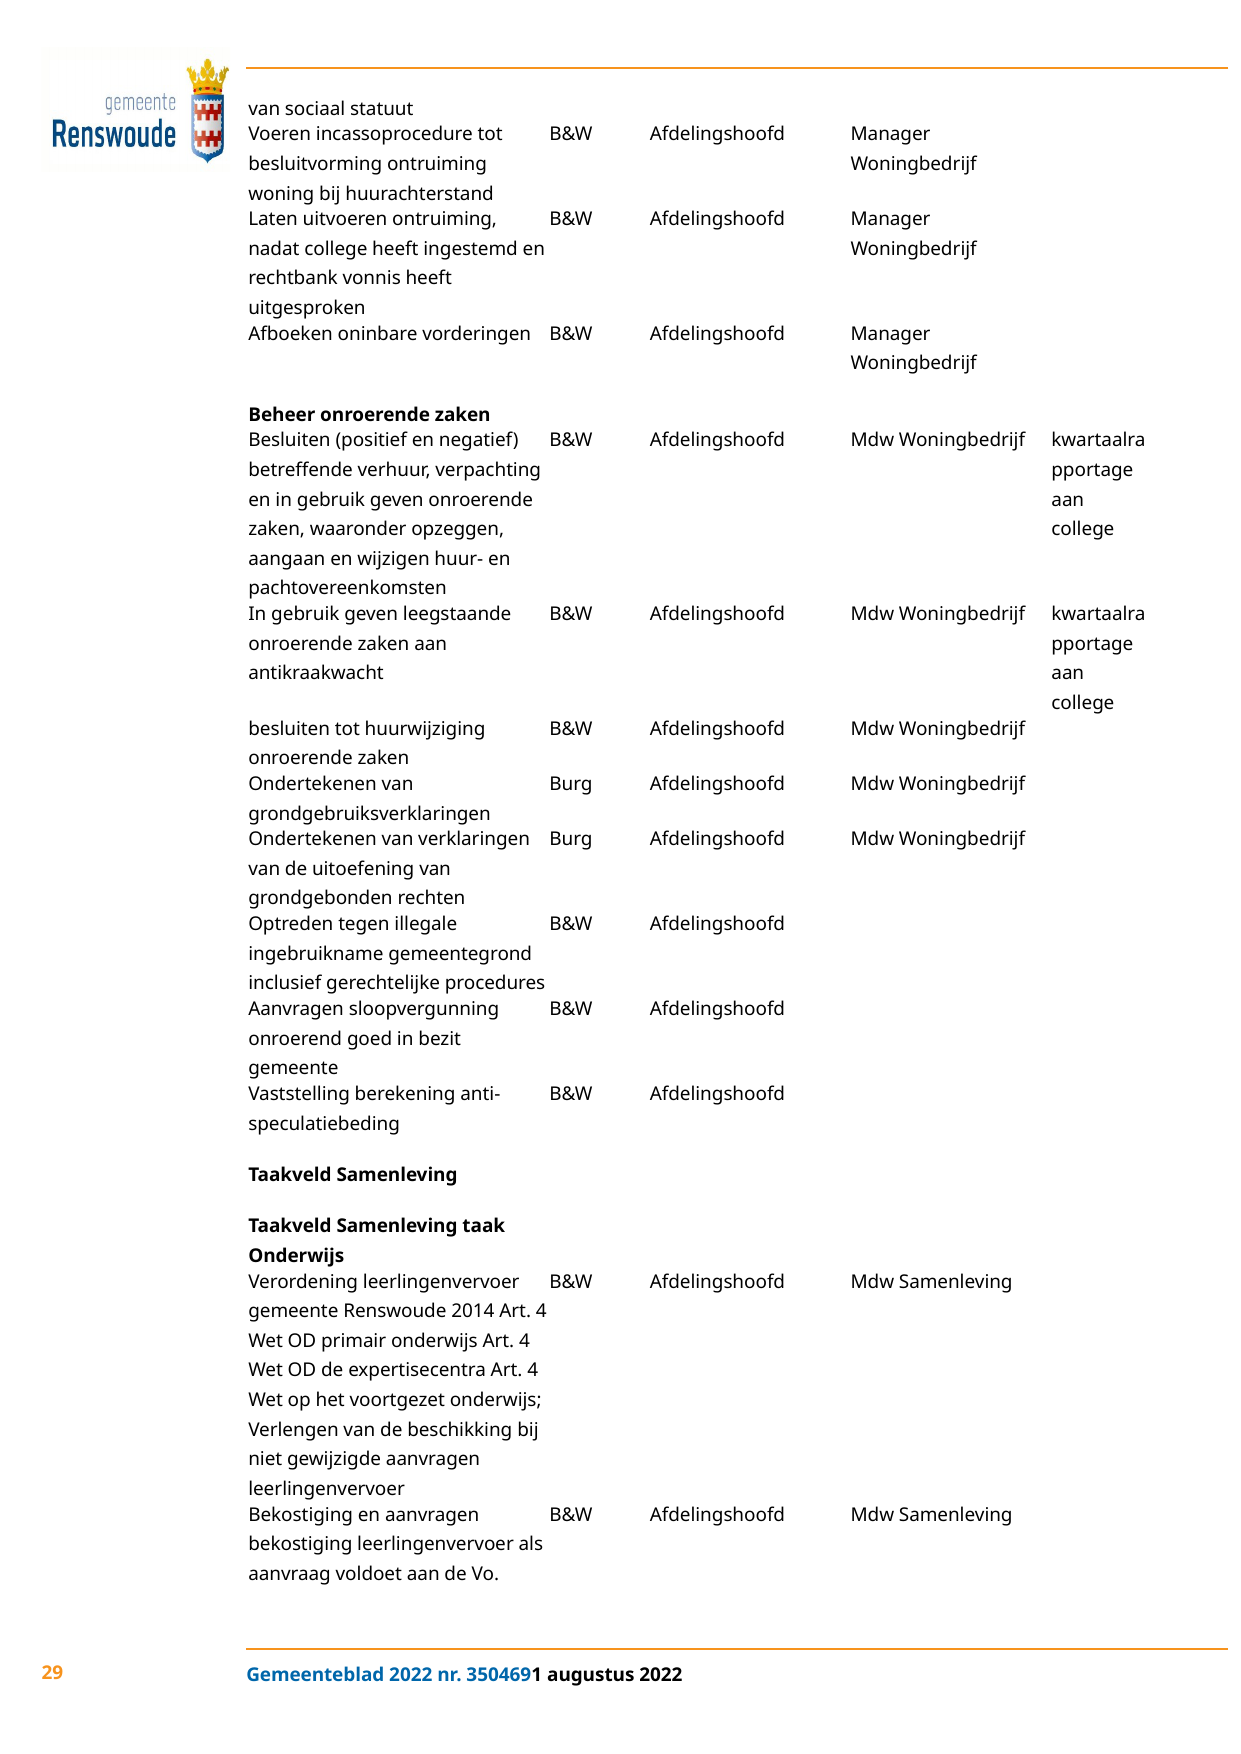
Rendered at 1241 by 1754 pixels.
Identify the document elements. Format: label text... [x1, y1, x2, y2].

table_cell [348, 375, 449, 401]
table_cell [850, 95, 1051, 121]
table_cell [1051, 1161, 1152, 1187]
table_cell Voeren incassoprocedure tot besluitvorming ontruiming woning bij huurachterstand [248, 121, 549, 205]
table_cell B&W [549, 1501, 649, 1586]
table_cell B&W [549, 205, 649, 320]
table_cell [248, 1187, 549, 1213]
table_cell B&W [549, 427, 649, 600]
table_cell B&W [549, 600, 649, 715]
table_cell [1051, 1080, 1152, 1135]
table_cell Mdw Woningbedrijf [850, 600, 1051, 715]
table_cell Afdelingshoofd [650, 205, 850, 320]
table_cell Afdelingshoofd [650, 770, 850, 825]
table_cell Manager Woningbedrijf [850, 121, 1051, 205]
table_cell [650, 1213, 850, 1268]
table_cell [1051, 1135, 1152, 1161]
table_cell Afdelingshoofd [650, 715, 850, 770]
table_cell Manager Woningbedrijf [850, 205, 1051, 320]
table_cell [850, 1080, 1051, 1135]
table_cell [1051, 95, 1152, 121]
table_cell [650, 95, 850, 121]
table_cell [850, 1161, 1051, 1187]
table_cell [850, 1135, 1051, 1161]
table_cell [549, 1135, 649, 1161]
table_cell [850, 1586, 1051, 1611]
table_cell [850, 1213, 1051, 1268]
table_cell [248, 1135, 549, 1161]
table_cell B&W [549, 910, 649, 995]
table_cell [549, 401, 649, 427]
table_cell Burg [549, 825, 649, 910]
table_cell Mdw Woningbedrijf [850, 715, 1051, 770]
table_cell Afboeken oninbare vorderingen [248, 320, 549, 375]
table_cell [1051, 1187, 1152, 1213]
table_cell van sociaal statuut [248, 95, 549, 121]
table_cell kwartaalrapportage aan college [1051, 427, 1152, 600]
table_cell [650, 1161, 850, 1187]
table_cell [549, 1187, 649, 1213]
table_cell [248, 1586, 549, 1611]
table_cell [1051, 121, 1152, 205]
picture [41, 47, 231, 172]
table_cell [1051, 401, 1152, 427]
table_cell [1051, 1501, 1152, 1586]
table_cell Mdw Woningbedrijf [850, 427, 1051, 600]
table_cell [750, 375, 951, 401]
table_cell Taakveld Samenleving taak Onderwijs [248, 1213, 549, 1268]
table_cell Beheer onroerende zaken [248, 401, 549, 427]
table_cell [650, 1187, 850, 1213]
table_cell B&W [549, 320, 649, 375]
table_cell [549, 1161, 649, 1187]
table_cell [1051, 1213, 1152, 1268]
table_cell [1051, 715, 1152, 770]
table_cell B&W [549, 995, 649, 1080]
table_cell [1051, 320, 1152, 375]
table_cell [248, 375, 348, 401]
table_cell Vaststelling berekening anti-speculatiebeding [248, 1080, 549, 1135]
table_cell Afdelingshoofd [650, 1268, 850, 1501]
table_cell Afdelingshoofd [650, 1501, 850, 1586]
table_cell Ondertekenen van verklaringen van de uitoefening van grondgebonden rechten [248, 825, 549, 910]
table_cell Afdelingshoofd [650, 427, 850, 600]
table_cell [1051, 1586, 1152, 1611]
table_cell Laten uitvoeren ontruiming, nadat college heeft ingestemd en rechtbank vonnis heeft uitgesproken [248, 205, 549, 320]
table_cell [549, 95, 649, 121]
table_cell [850, 1187, 1051, 1213]
table_cell Afdelingshoofd [650, 600, 850, 715]
table_cell [1051, 995, 1152, 1080]
table_cell Verordening leerlingenvervoer gemeente Renswoude 2014 Art. 4 Wet OD primair onderwijs Art. 4 Wet OD de expertisecentra Art. 4 Wet op het voortgezet onderwijs; Verlengen van de beschikking bij niet gewijzigde aanvragen leerlingenvervoer [248, 1268, 549, 1501]
table_cell In gebruik geven leegstaande onroerende zaken aan antikraakwacht [248, 600, 549, 715]
table_cell [1051, 770, 1152, 825]
table_cell [1051, 825, 1152, 910]
table_cell [549, 1213, 649, 1268]
table_cell [951, 375, 1152, 401]
table_cell Afdelingshoofd [650, 995, 850, 1080]
table_cell [650, 1135, 850, 1161]
table_cell Afdelingshoofd [650, 910, 850, 995]
table_cell Aanvragen sloopvergunning onroerend goed in bezit gemeente [248, 995, 549, 1080]
table_cell Burg [549, 770, 649, 825]
table_cell Mdw Samenleving [850, 1501, 1051, 1586]
table_cell B&W [549, 121, 649, 205]
table_cell Mdw Woningbedrijf [850, 825, 1051, 910]
table_cell [1051, 1268, 1152, 1501]
table_cell Optreden tegen illegale ingebruikname gemeentegrond inclusief gerechtelijke procedures [248, 910, 549, 995]
table_cell Manager Woningbedrijf [850, 320, 1051, 375]
table_cell [850, 401, 1051, 427]
table_cell [650, 1586, 850, 1611]
table_cell Afdelingshoofd [650, 121, 850, 205]
table_cell B&W [549, 1268, 649, 1501]
table_cell Afdelingshoofd [650, 825, 850, 910]
table_cell Taakveld Samenleving [248, 1161, 549, 1187]
table_cell [449, 375, 750, 401]
table_cell B&W [549, 1080, 649, 1135]
table_cell [850, 995, 1051, 1080]
table_cell Ondertekenen van grondgebruiksverklaringen [248, 770, 549, 825]
table_cell besluiten tot huurwijziging onroerende zaken [248, 715, 549, 770]
table_cell B&W [549, 715, 649, 770]
table_cell [1051, 205, 1152, 320]
table_cell Mdw Samenleving [850, 1268, 1051, 1501]
table_cell [650, 401, 850, 427]
table_cell [549, 1586, 649, 1611]
table_cell kwartaalrapportage aan college [1051, 600, 1152, 715]
table_cell [1051, 910, 1152, 995]
table_cell Afdelingshoofd [650, 320, 850, 375]
table_cell Bekostiging en aanvragen bekostiging leerlingenvervoer als aanvraag voldoet aan de Vo. [248, 1501, 549, 1586]
table_cell Afdelingshoofd [650, 1080, 850, 1135]
table_cell Mdw Woningbedrijf [850, 770, 1051, 825]
table_cell [850, 910, 1051, 995]
table_cell Besluiten (positief en negatief) betreffende verhuur, verpachting en in gebruik geven onroerende zaken, waaronder opzeggen, aangaan en wijzigen huur- en pachtovereenkomsten [248, 427, 549, 600]
